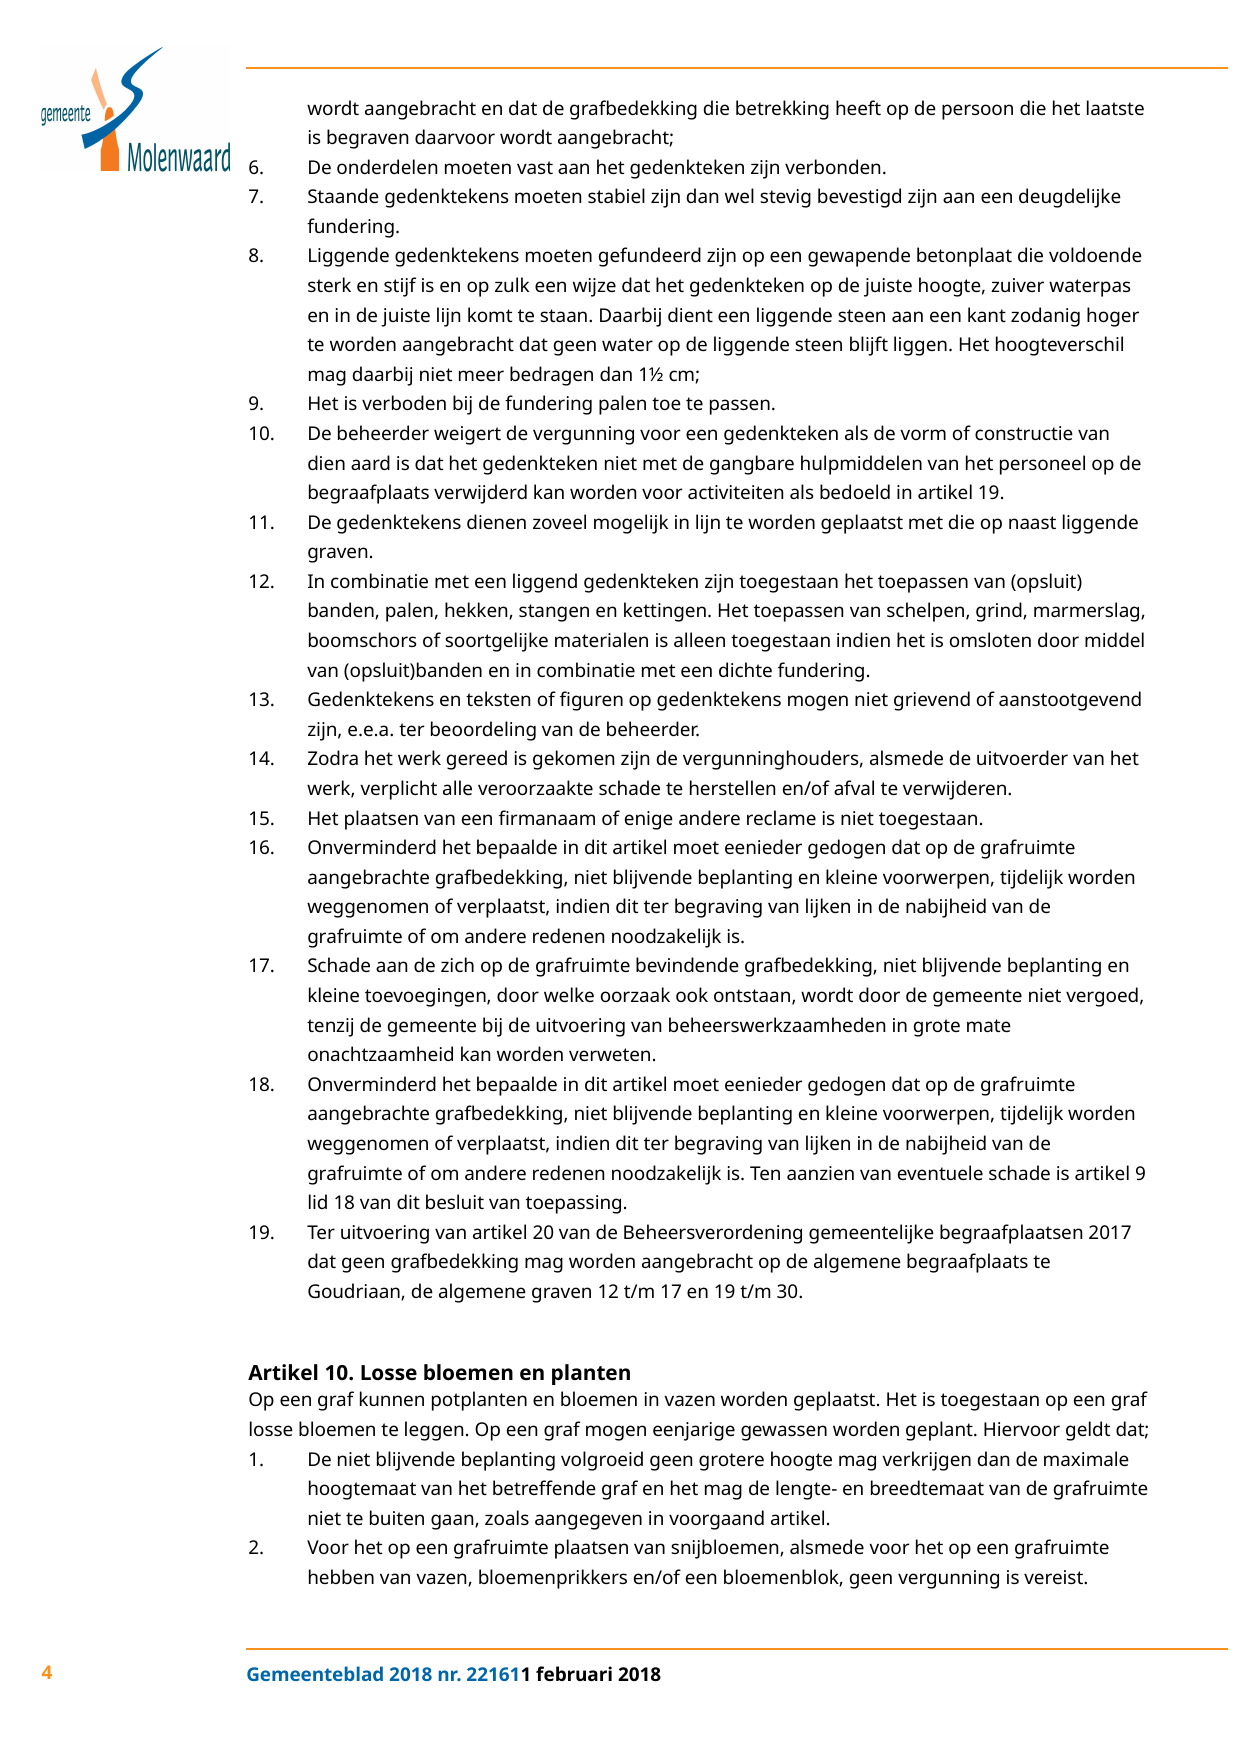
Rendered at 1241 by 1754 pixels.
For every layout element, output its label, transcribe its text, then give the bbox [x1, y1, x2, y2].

text Artikel 10. Losse bloemen en planten [248, 1358, 1152, 1387]
list Gedenktekens en teksten of figuren op gedenktekens mogen niet grievend of aanstootgevend zijn, e.e.a. ter beoordeling van de beheerder. [248, 686, 1152, 742]
list De onderdelen moeten vast aan het gedenkteken zijn verbonden. [248, 154, 1152, 180]
list Het plaatsen van een firmanaam of enige andere reclame is niet toegestaan. [248, 805, 1152, 831]
list De niet blijvende beplanting volgroeid geen grotere hoogte mag verkrijgen dan de maximale hoogtemaat van het betreffende graf en het mag de lengte- en breedtemaat van de grafruimte niet te buiten gaan, zoals aangegeven in voorgaand artikel. [248, 1446, 1152, 1531]
list Staande gedenktekens moeten stabiel zijn dan wel stevig bevestigd zijn aan een deugdelijke fundering. [248, 183, 1152, 239]
list De beheerder weigert de vergunning voor een gedenkteken als de vorm of constructie van dien aard is dat het gedenkteken niet met de gangbare hulpmiddelen van het personeel op de begraafplaats verwijderd kan worden voor activiteiten als bedoeld in artikel 19. [248, 420, 1152, 505]
list Onverminderd het bepaalde in dit artikel moet eenieder gedogen dat op de grafruimte aangebrachte grafbedekking, niet blijvende beplanting en kleine voorwerpen, tijdelijk worden weggenomen of verplaatst, indien dit ter begraving van lijken in de nabijheid van de grafruimte of om andere redenen noodzakelijk is. Ten aanzien van eventuele schade is artikel 9 lid 18 van dit besluit van toepassing. [248, 1071, 1152, 1215]
list Zodra het werk gereed is gekomen zijn de vergunninghouders, alsmede de uitvoerder van het werk, verplicht alle veroorzaakte schade te herstellen en/of afval te verwijderen. [248, 746, 1152, 801]
list De gedenktekens dienen zoveel mogelijk in lijn te worden geplaatst met die op naast liggende graven. [248, 509, 1152, 564]
list In combinatie met een liggend gedenkteken zijn toegestaan het toepassen van (opsluit) banden, palen, hekken, stangen en kettingen. Het toepassen van schelpen, grind, marmerslag, boomschors of soortgelijke materialen is alleen toegestaan indien het is omsloten door middel van (opsluit)banden en in combinatie met een dichte fundering. [248, 568, 1152, 683]
list Schade aan de zich op de grafruimte bevindende grafbedekking, niet blijvende beplanting en kleine toevoegingen, door welke oorzaak ook ontstaan, wordt door de gemeente niet vergoed, tenzij de gemeente bij de uitvoering van beheerswerkzaamheden in grote mate onachtzaamheid kan worden verweten. [248, 953, 1152, 1067]
list Onverminderd het bepaalde in dit artikel moet eenieder gedogen dat op de grafruimte aangebrachte grafbedekking, niet blijvende beplanting en kleine voorwerpen, tijdelijk worden weggenomen of verplaatst, indien dit ter begraving van lijken in de nabijheid van de grafruimte of om andere redenen noodzakelijk is. [248, 834, 1152, 949]
list Ter uitvoering van artikel 20 van de Beheersverordening gemeentelijke begraafplaatsen 2017 dat geen grafbedekking mag worden aangebracht op de algemene begraafplaats te Goudriaan, de algemene graven 12 t/m 17 en 19 t/m 30. [248, 1219, 1152, 1304]
list Liggende gedenktekens moeten gefundeerd zijn op een gewapende betonplaat die voldoende sterk en stijf is en op zulk een wijze dat het gedenkteken op de juiste hoogte, zuiver waterpas en in de juiste lijn komt te staan. Daarbij dient een liggende steen aan een kant zodanig hoger te worden aangebracht dat geen water op de liggende steen blijft liggen. Het hoogteverschil mag daarbij niet meer bedragen dan 1½ cm; [248, 243, 1152, 387]
list Voor het op een grafruimte plaatsen van snijbloemen, alsmede voor het op een grafruimte hebben van vazen, bloemenprikkers en/of een bloemenblok, geen vergunning is vereist. [248, 1534, 1152, 1590]
text Op een graf kunnen potplanten en bloemen in vazen worden geplaatst. Het is toegestaan op een graf losse bloemen te leggen. Op een graf mogen eenjarige gewassen worden geplant. Hiervoor geldt dat; [248, 1387, 1152, 1442]
list wordt aangebracht en dat de grafbedekking die betrekking heeft op de persoon die het laatste is begraven daarvoor wordt aangebracht; [248, 95, 1152, 150]
picture [41, 47, 231, 172]
list Het is verboden bij de fundering palen toe te passen. [248, 391, 1152, 416]
